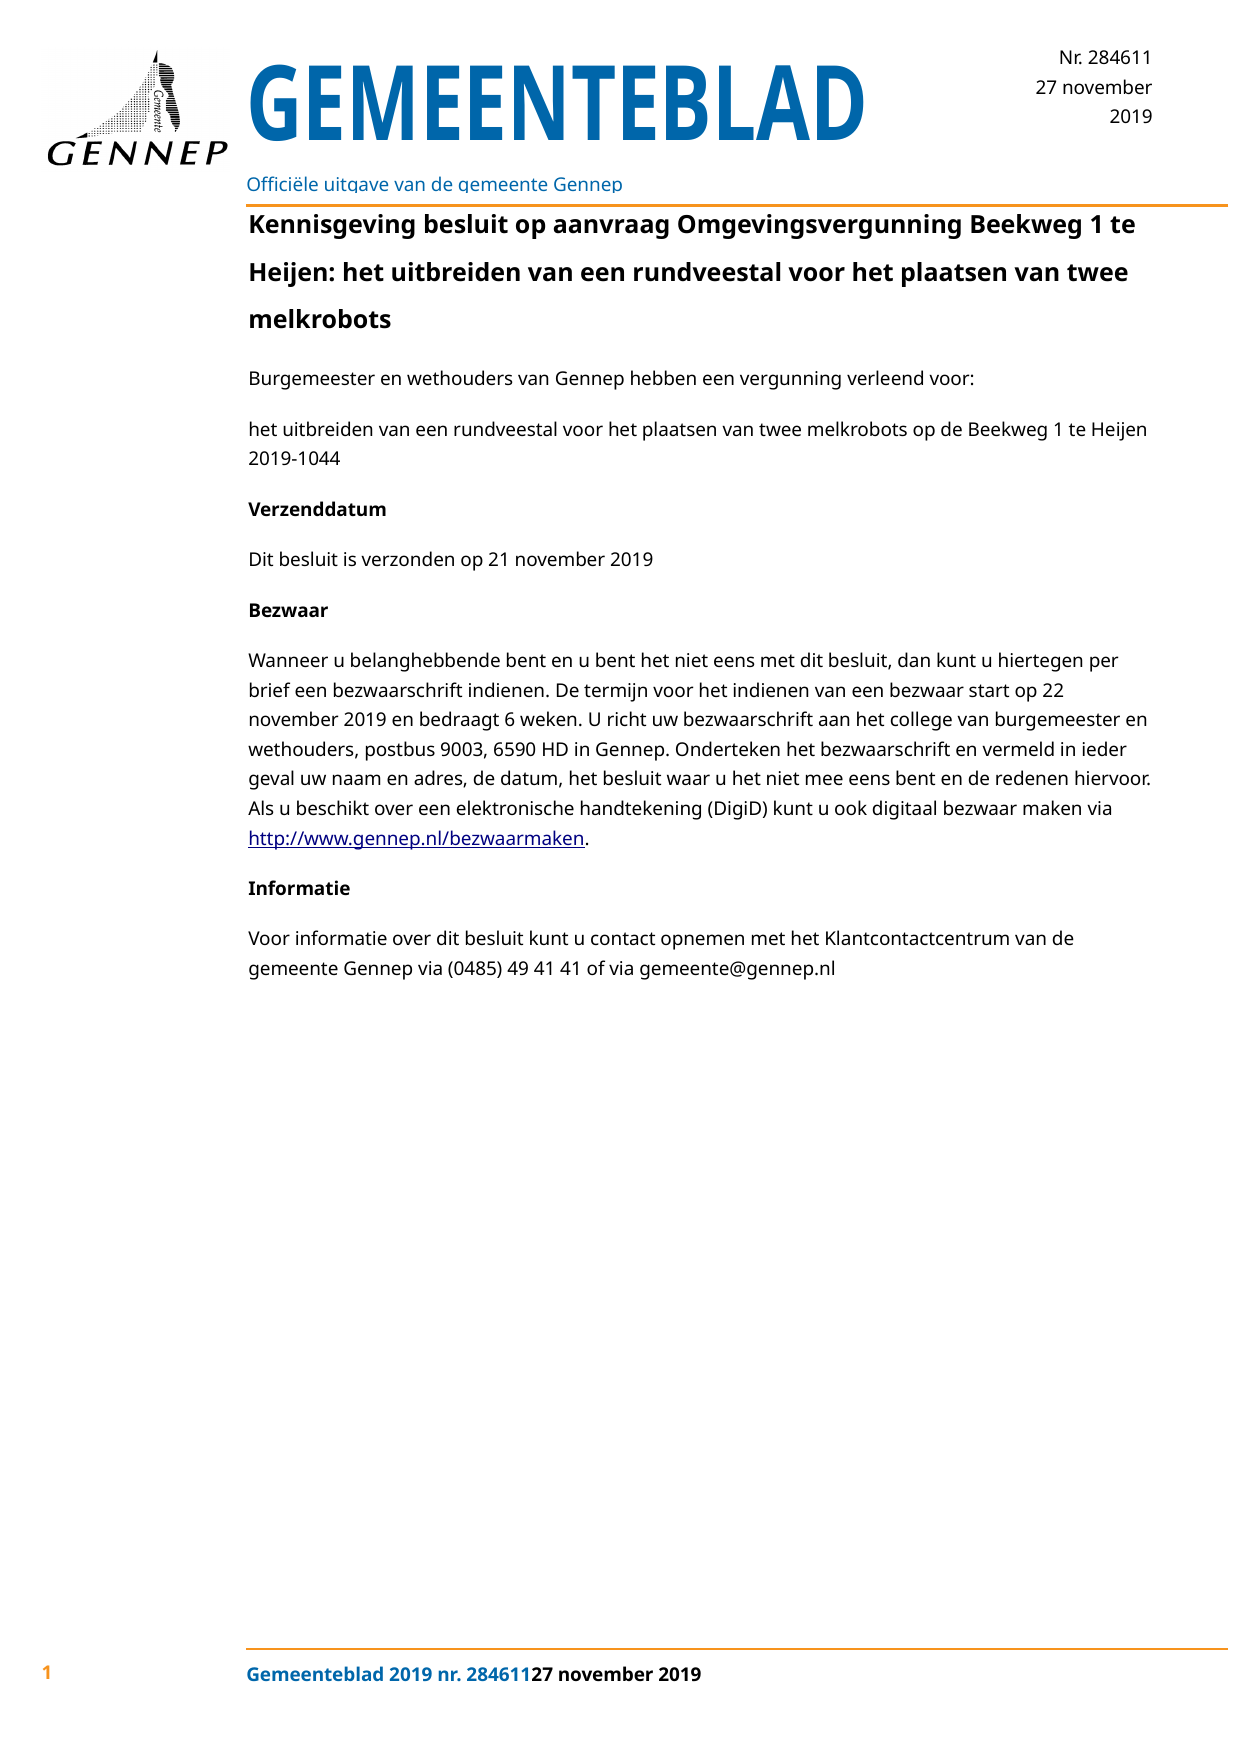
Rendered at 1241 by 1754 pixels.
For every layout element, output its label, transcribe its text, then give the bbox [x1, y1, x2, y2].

text Dit besluit is verzonden op 21 november 2019 [248, 546, 1152, 572]
text Wanneer u belanghebbende bent en u bent het niet eens met dit besluit, dan kunt u hiertegen per brief een bezwaarschrift indienen. De termijn voor het indienen van een bezwaar start op 22 november 2019 en bedraagt 6 weken. U richt uw bezwaarschrift aan het college van burgemeester en wethouders, postbus 9003, 6590 HD in Gennep. Onderteken het bezwaarschrift en vermeld in ieder geval uw naam en adres, de datum, het besluit waar u het niet mee eens bent en de redenen hiervoor. Als u beschikt over een elektronische handtekening (DigiD) kunt u ook digitaal bezwaar maken via http://www.gennep.nl/bezwaarmaken. [248, 647, 1152, 850]
picture [41, 47, 231, 172]
text Informatie [248, 875, 1152, 901]
text het uitbreiden van een rundveestal voor het plaatsen van twee melkrobots op de Beekweg 1 te Heijen 2019-1044 [248, 416, 1152, 471]
text Kennisgeving besluit op aanvraag Omgevingsvergunning Beekweg 1 te Heijen: het uitbreiden van een rundveestal voor het plaatsen van twee melkrobots [248, 207, 1152, 336]
text Voor informatie over dit besluit kunt u contact opnemen met het Klantcontactcentrum van de gemeente Gennep via (0485) 49 41 41 of via gemeente@gennep.nl [248, 926, 1152, 981]
text Verzenddatum [248, 496, 1152, 522]
text Bezwaar [248, 597, 1152, 622]
text Burgemeester en wethouders van Gennep hebben een vergunning verleend voor: [248, 366, 1152, 391]
